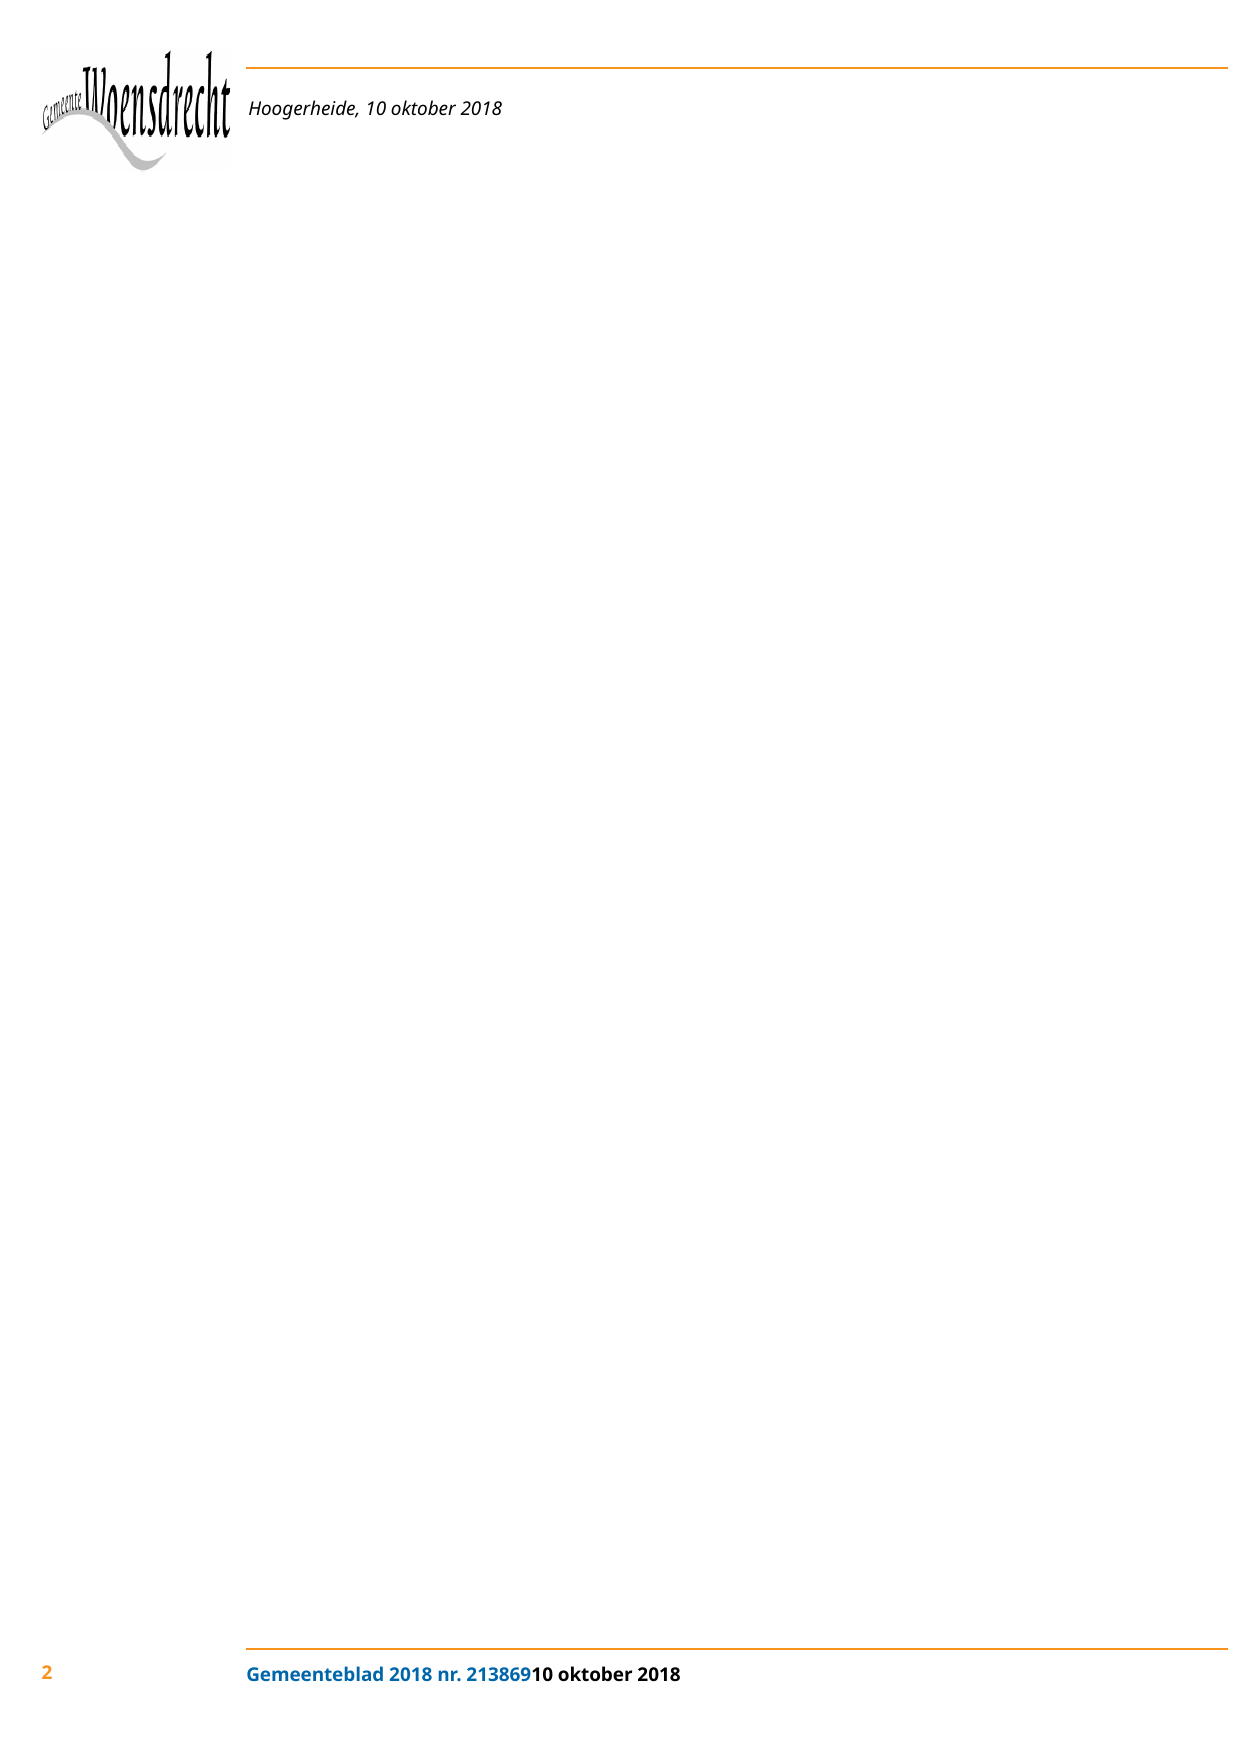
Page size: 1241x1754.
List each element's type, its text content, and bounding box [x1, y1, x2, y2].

picture [41, 47, 231, 172]
text Hoogerheide, 10 oktober 2018 [248, 95, 1152, 121]
